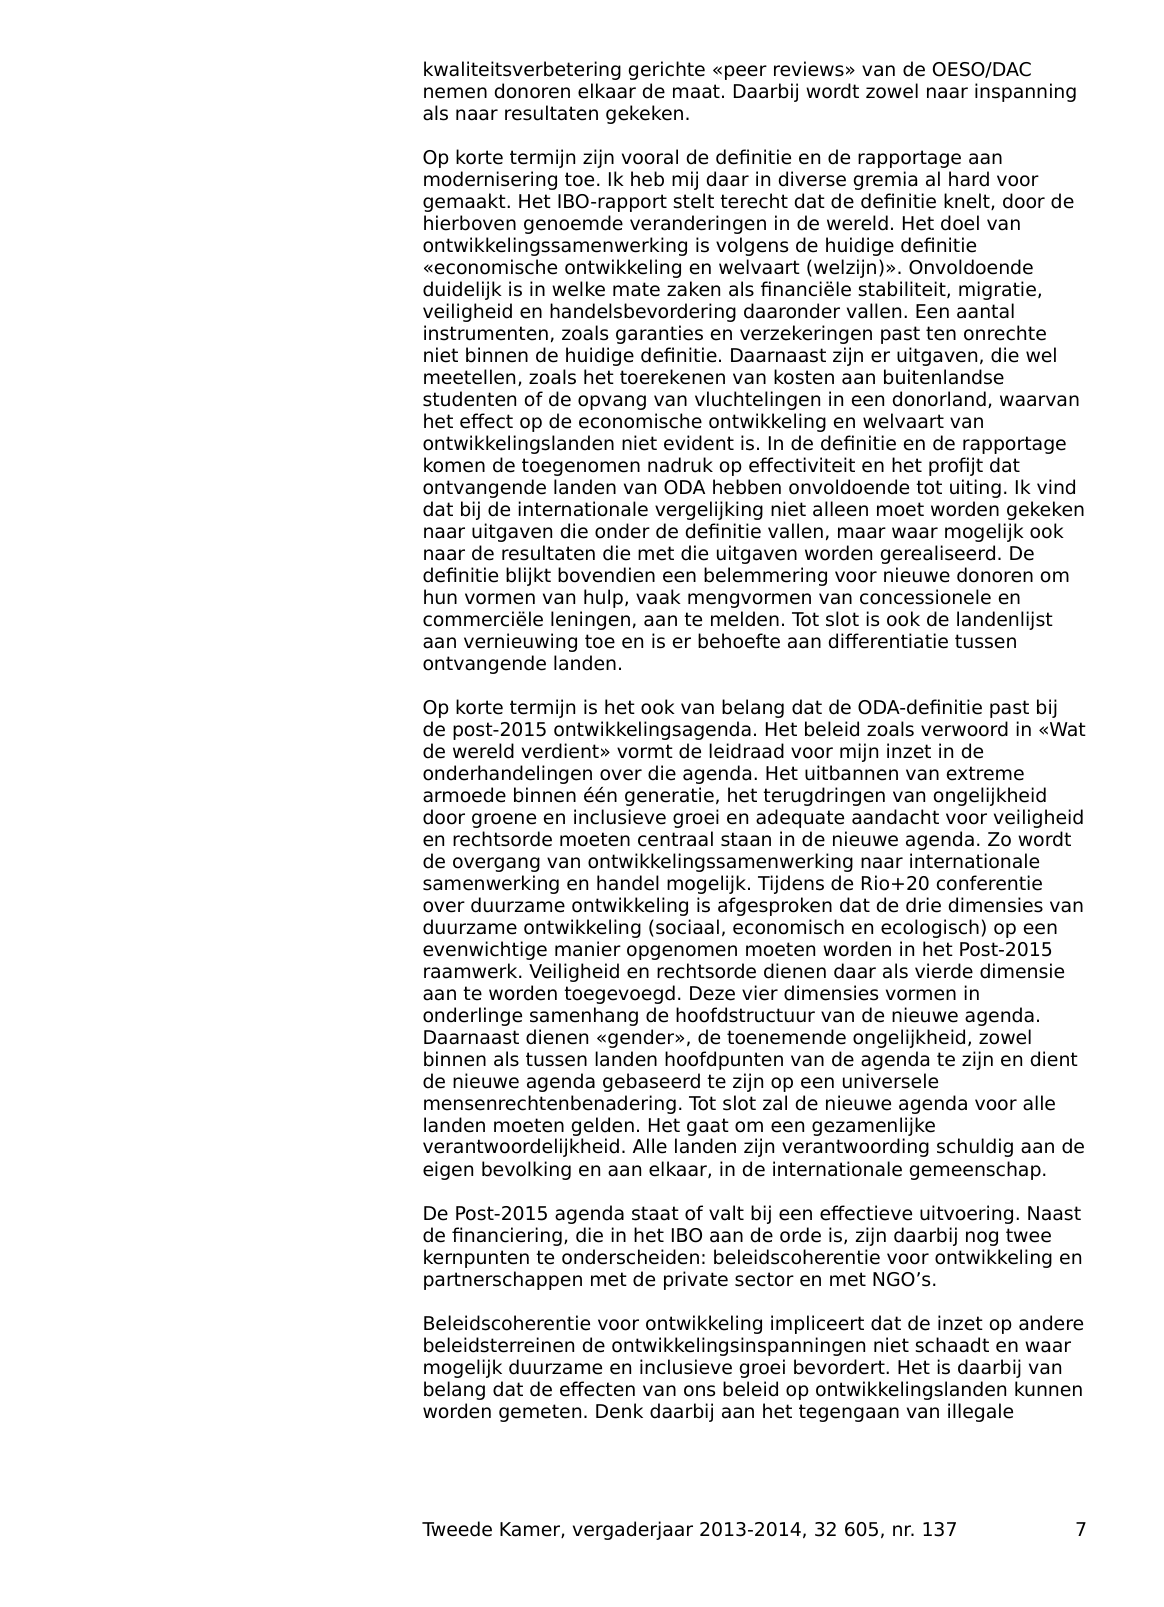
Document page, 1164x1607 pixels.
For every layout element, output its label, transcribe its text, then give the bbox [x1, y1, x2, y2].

text Op korte termijn zijn vooral de definitie en de rapportage aan modernisering toe. Ik heb mij daar in diverse gremia al hard voor gemaakt. Het IBO-rapport stelt terecht dat de definitie knelt, door de hierboven genoemde veranderingen in de wereld. Het doel van ontwikkelingssamenwerking is volgens de huidige definitie «economische ontwikkeling en welvaart (welzijn)». Onvoldoende duidelijk is in welke mate zaken als financiële stabiliteit, migratie, veiligheid en handelsbevordering daaronder vallen. Een aantal instrumenten, zoals garanties en verzekeringen past ten onrechte niet binnen de huidige definitie. Daarnaast zijn er uitgaven, die wel meetellen, zoals het toerekenen van kosten aan buitenlandse studenten of de opvang van vluchtelingen in een donorland, waarvan het effect op de economische ontwikkeling en welvaart van ontwikkelingslanden niet evident is. In de definitie en de rapportage komen de toegenomen nadruk op effectiviteit en het profijt dat ontvangende landen van ODA hebben onvoldoende tot uiting. Ik vind dat bij de internationale vergelijking niet alleen moet worden gekeken naar uitgaven die onder de definitie vallen, maar waar mogelijk ook naar de resultaten die met die uitgaven worden gerealiseerd. De definitie blijkt bovendien een belemmering voor nieuwe donoren om hun vormen van hulp, vaak mengvormen van concessionele en commerciële leningen, aan te melden. Tot slot is ook de landenlijst aan vernieuwing toe en is er behoefte aan differentiatie tussen ontvangende landen. [422, 147, 1087, 675]
text De Post-2015 agenda staat of valt bij een effectieve uitvoering. Naast de financiering, die in het IBO aan de orde is, zijn daarbij nog twee kernpunten te onderscheiden: beleidscoherentie voor ontwikkeling en partnerschappen met de private sector en met NGO’s. [422, 1203, 1087, 1291]
text kwaliteitsverbetering gerichte «peer reviews» van de OESO/DAC nemen donoren elkaar de maat. Daarbij wordt zowel naar inspanning als naar resultaten gekeken. [422, 59, 1087, 125]
text Op korte termijn is het ook van belang dat de ODA-definitie past bij de post-2015 ontwikkelingsagenda. Het beleid zoals verwoord in «Wat de wereld verdient» vormt de leidraad voor mijn inzet in de onderhandelingen over die agenda. Het uitbannen van extreme armoede binnen één generatie, het terugdringen van ongelijkheid door groene en inclusieve groei en adequate aandacht voor veiligheid en rechtsorde moeten centraal staan in de nieuwe agenda. Zo wordt de overgang van ontwikkelingssamenwerking naar internationale samenwerking en handel mogelijk. Tijdens de Rio+20 conferentie over duurzame ontwikkeling is afgesproken dat de drie dimensies van duurzame ontwikkeling (sociaal, economisch en ecologisch) op een evenwichtige manier opgenomen moeten worden in het Post-2015 raamwerk. Veiligheid en rechtsorde dienen daar als vierde dimensie aan te worden toegevoegd. Deze vier dimensies vormen in onderlinge samenhang de hoofdstructuur van de nieuwe agenda. Daarnaast dienen «gender», de toenemende ongelijkheid, zowel binnen als tussen landen hoofdpunten van de agenda te zijn en dient de nieuwe agenda gebaseerd te zijn op een universele mensenrechtenbenadering. Tot slot zal de nieuwe agenda voor alle landen moeten gelden. Het gaat om een gezamenlijke verantwoordelijkheid. Alle landen zijn verantwoording schuldig aan de eigen bevolking en aan elkaar, in de internationale gemeenschap. [422, 697, 1087, 1180]
text Beleidscoherentie voor ontwikkeling impliceert dat de inzet op andere beleidsterreinen de ontwikkelingsinspanningen niet schaadt en waar mogelijk duurzame en inclusieve groei bevordert. Het is daarbij van belang dat de effecten van ons beleid op ontwikkelingslanden kunnen worden gemeten. Denk daarbij aan het tegengaan van illegale [422, 1313, 1087, 1423]
